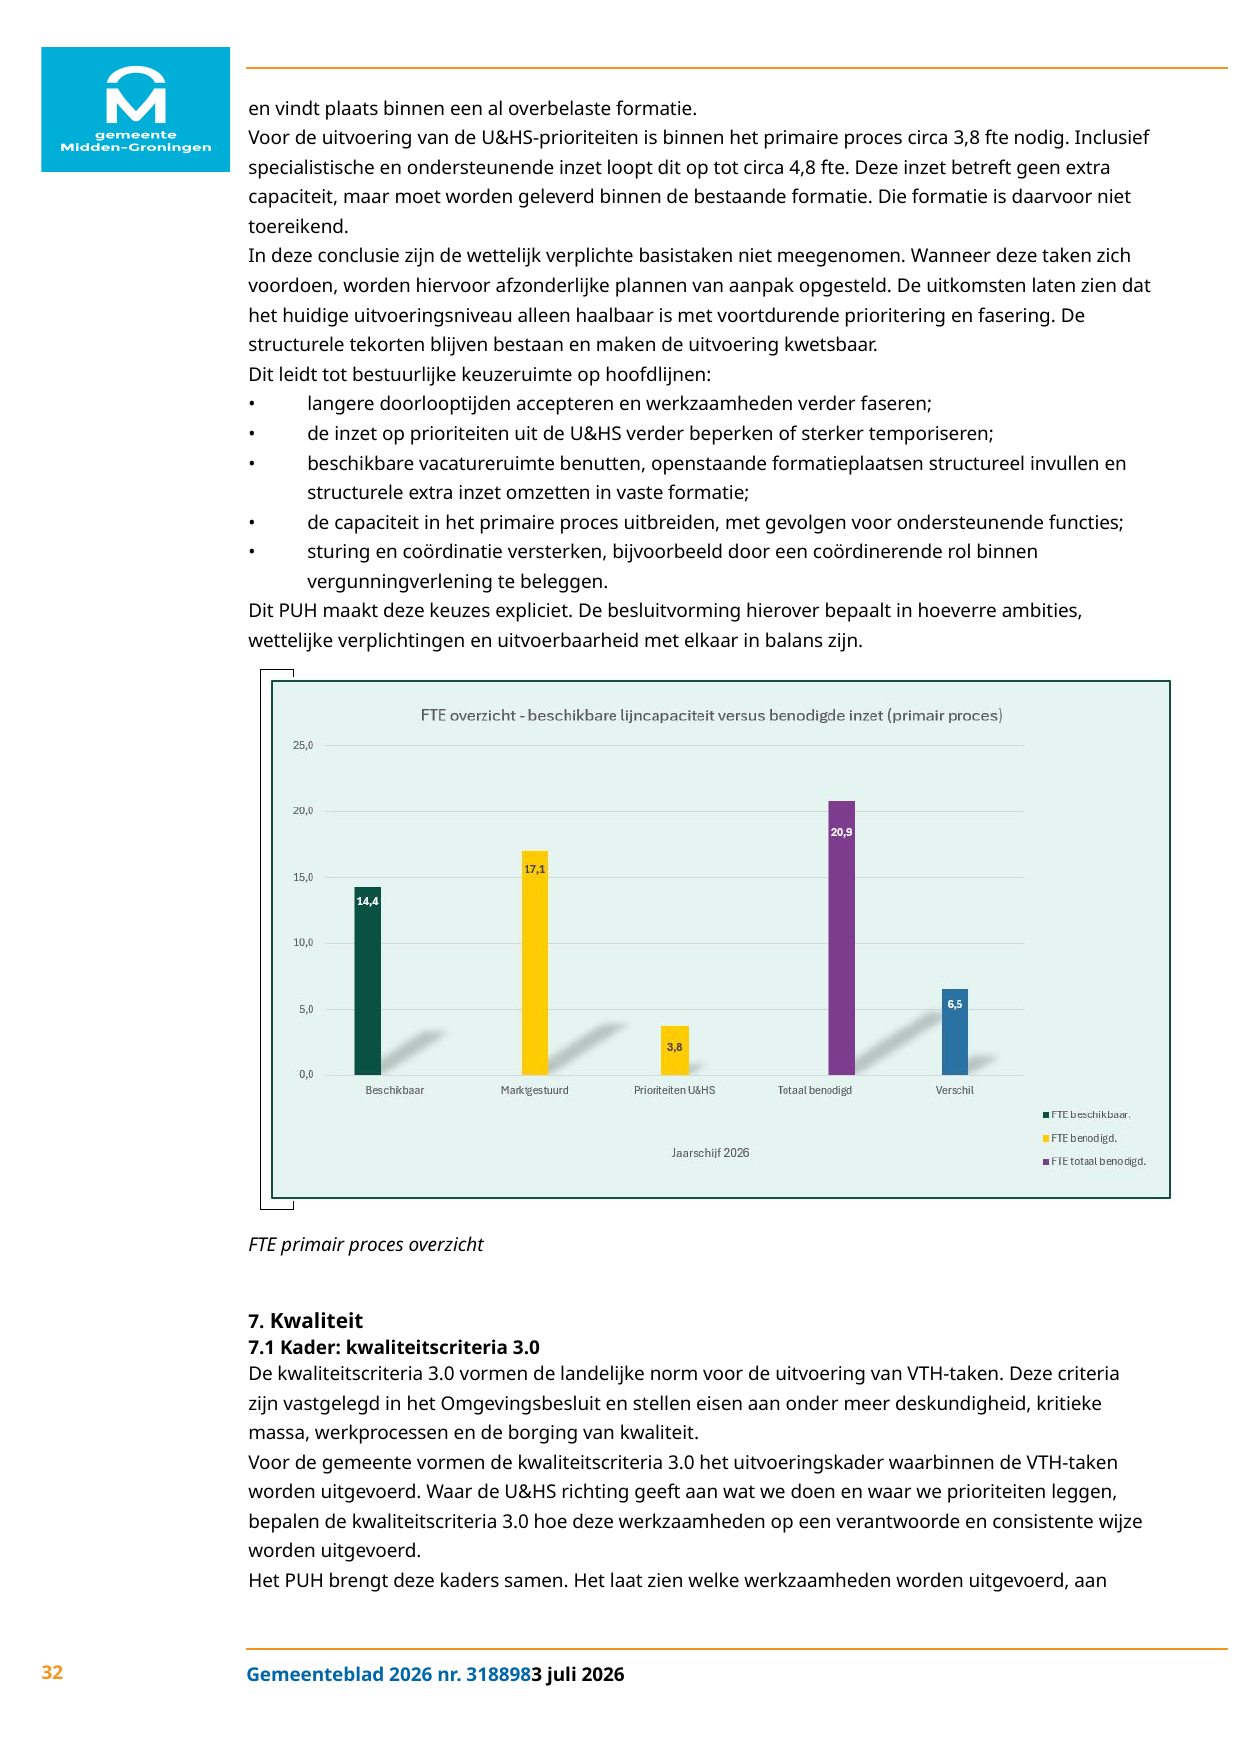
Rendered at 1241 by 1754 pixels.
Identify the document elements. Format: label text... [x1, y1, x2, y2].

list beschikbare vacatureruimte benutten, openstaande formatieplaatsen structureel invullen en structurele extra inzet omzetten in vaste formatie; [248, 450, 1152, 505]
text De kwaliteitscriteria 3.0 vormen de landelijke norm voor de uitvoering van VTH-taken. Deze criteria zijn vastgelegd in het Omgevingsbesluit en stellen eisen aan onder meer deskundigheid, kritieke massa, werkprocessen en de borging van kwaliteit. [248, 1360, 1152, 1445]
text Voor de gemeente vormen de kwaliteitscriteria 3.0 het uitvoeringskader waarbinnen de VTH-taken worden uitgevoerd. Waar de U&HS richting geeft aan wat we doen en waar we prioriteiten leggen, bepalen de kwaliteitscriteria 3.0 hoe deze werkzaamheden op een verantwoorde en consistente wijze worden uitgevoerd. [248, 1449, 1152, 1563]
text Voor de uitvoering van de U&HS-prioriteiten is binnen het primaire proces circa 3,8 fte nodig. Inclusief specialistische en ondersteunende inzet loopt dit op tot circa 4,8 fte. Deze inzet betreft geen extra capaciteit, maar moet worden geleverd binnen de bestaande formatie. Die formatie is daarvoor niet toereikend. [248, 124, 1152, 239]
text Dit leidt tot bestuurlijke keuzeruimte op hoofdlijnen: [248, 361, 1152, 387]
picture [108, 66, 164, 82]
list langere doorlooptijden accepteren en werkzaamheden verder faseren; [248, 391, 1152, 416]
text 7.1 Kader: kwaliteitscriteria 3.0 [248, 1334, 1152, 1360]
picture [107, 89, 165, 122]
text Het PUH brengt deze kaders samen. Het laat zien welke werkzaamheden worden uitgevoerd, aan [248, 1567, 1152, 1593]
text In deze conclusie zijn de wettelijk verplichte basistaken niet meegenomen. Wanneer deze taken zich voordoen, worden hiervoor afzonderlijke plannen van aanpak opgesteld. De uitkomsten laten zien dat het huidige uitvoeringsniveau alleen haalbaar is met voortdurende prioritering en fasering. De structurele tekorten blijven bestaan en maken de uitvoering kwetsbaar. [248, 243, 1152, 357]
text FTE primair proces overzicht [248, 1231, 1152, 1257]
list de capaciteit in het primaire proces uitbreiden, met gevolgen voor ondersteunende functies; [248, 509, 1152, 535]
picture [268, 677, 1173, 1201]
text Dit PUH maakt deze keuzes expliciet. De besluitvorming hierover bepaalt in hoeverre ambities, wettelijke verplichtingen en uitvoerbaarheid met elkaar in balans zijn. [248, 598, 1152, 653]
text 7. Kwaliteit [248, 1306, 1152, 1334]
picture [184, 146, 190, 153]
list de inzet op prioriteiten uit de U&HS verder beperken of sterker temporiseren; [248, 420, 1152, 446]
list sturing en coördinatie versterken, bijvoorbeeld door een coördinerende rol binnen vergunningverlening te beleggen. [248, 538, 1152, 594]
text en vindt plaats binnen een al overbelaste formatie. [248, 95, 1152, 121]
